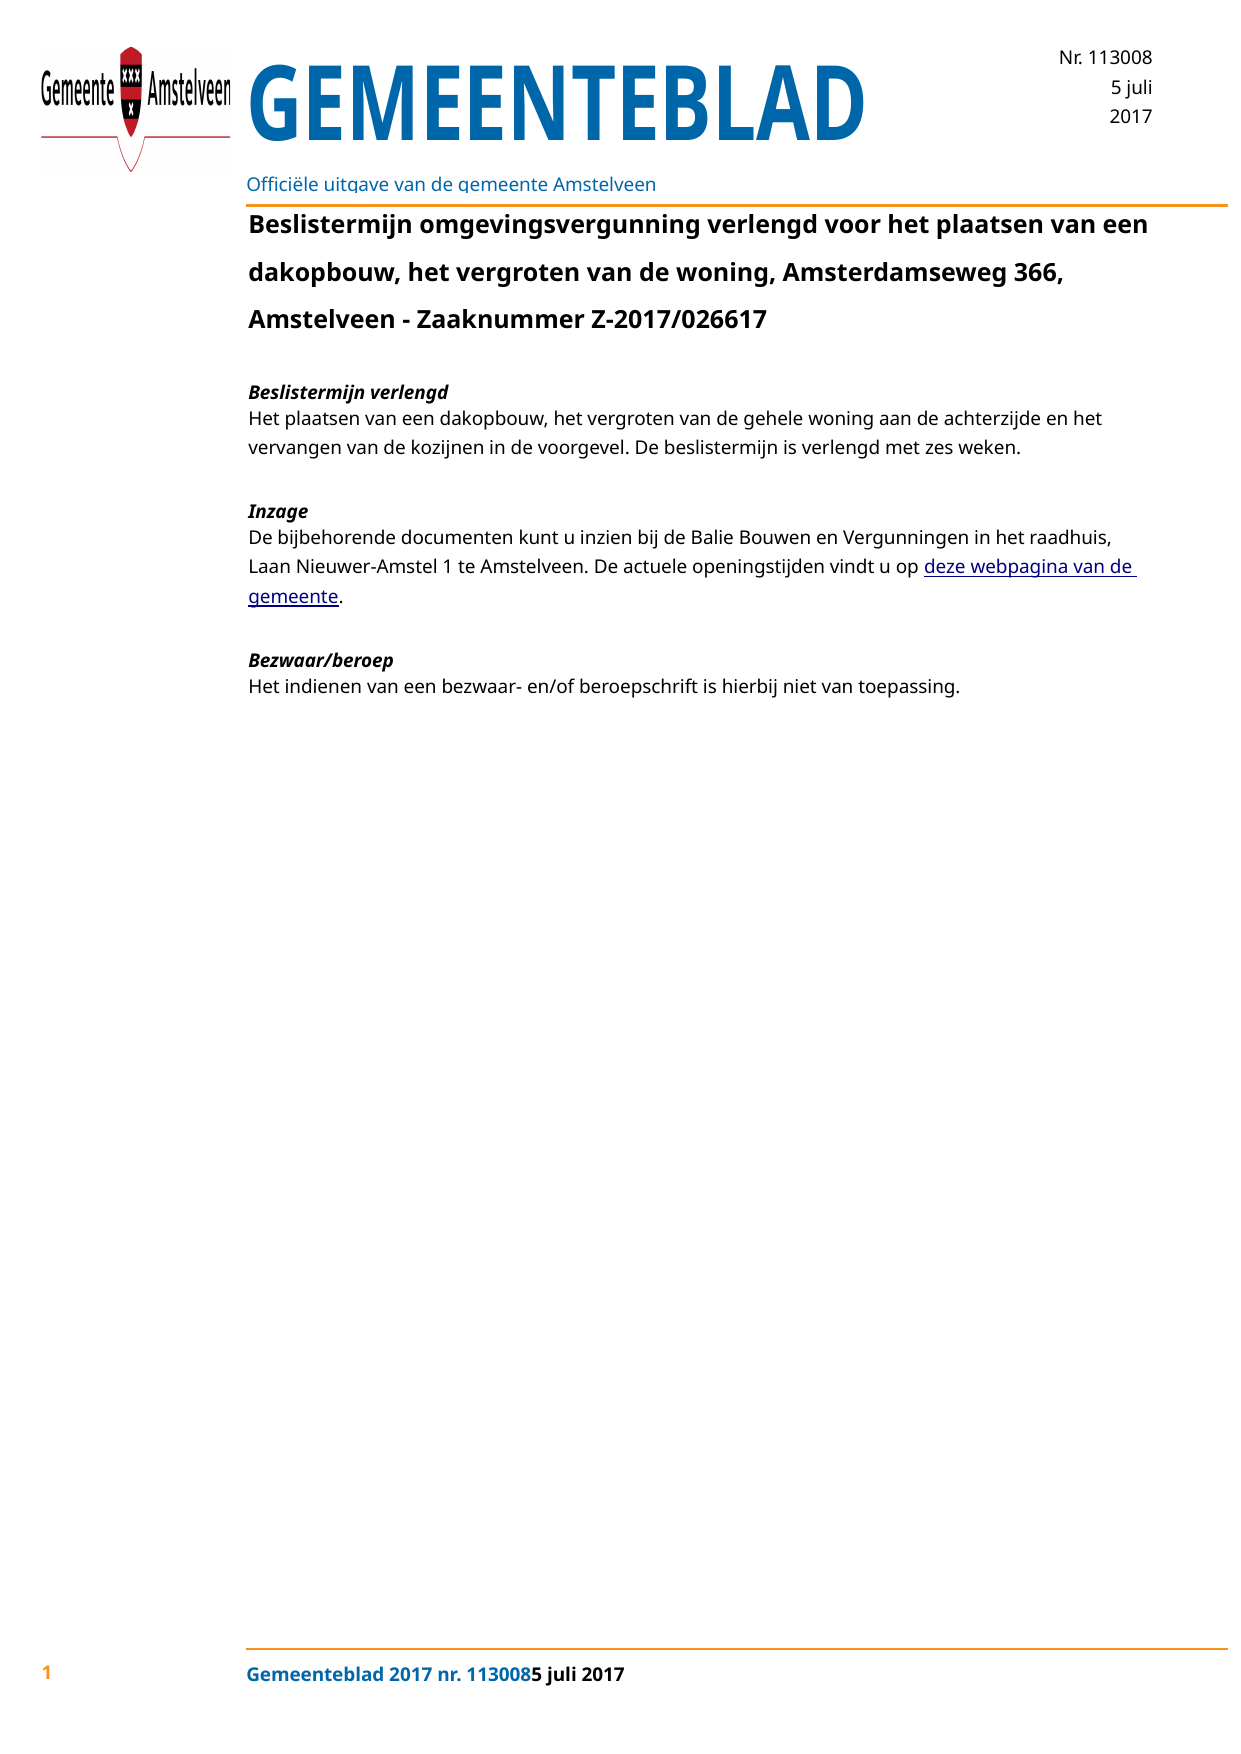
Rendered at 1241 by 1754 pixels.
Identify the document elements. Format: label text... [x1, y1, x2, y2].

picture [41, 47, 231, 172]
text Beslistermijn omgevingsvergunning verlengd voor het plaatsen van een dakopbouw, het vergroten van de woning, Amsterdamseweg 366, Amstelveen - Zaaknummer Z-2017/026617 [248, 207, 1152, 336]
text De bijbehorende documenten kunt u inzien bij de Balie Bouwen en Vergunningen in het raadhuis, Laan Nieuwer-Amstel 1 te Amstelveen. De actuele openingstijden vindt u op deze webpagina van de gemeente. [248, 524, 1152, 609]
text Het indienen van een bezwaar- en/of beroepschrift is hierbij niet van toepassing. [248, 673, 1152, 699]
text Beslistermijn verlengd [248, 379, 1152, 405]
text Inzage [248, 498, 1152, 524]
text Het plaatsen van een dakopbouw, het vergroten van de gehele woning aan de achterzijde en het vervangen van de kozijnen in de voorgevel. De beslistermijn is verlengd met zes weken. [248, 405, 1152, 460]
text Bezwaar/beroep [248, 647, 1152, 673]
